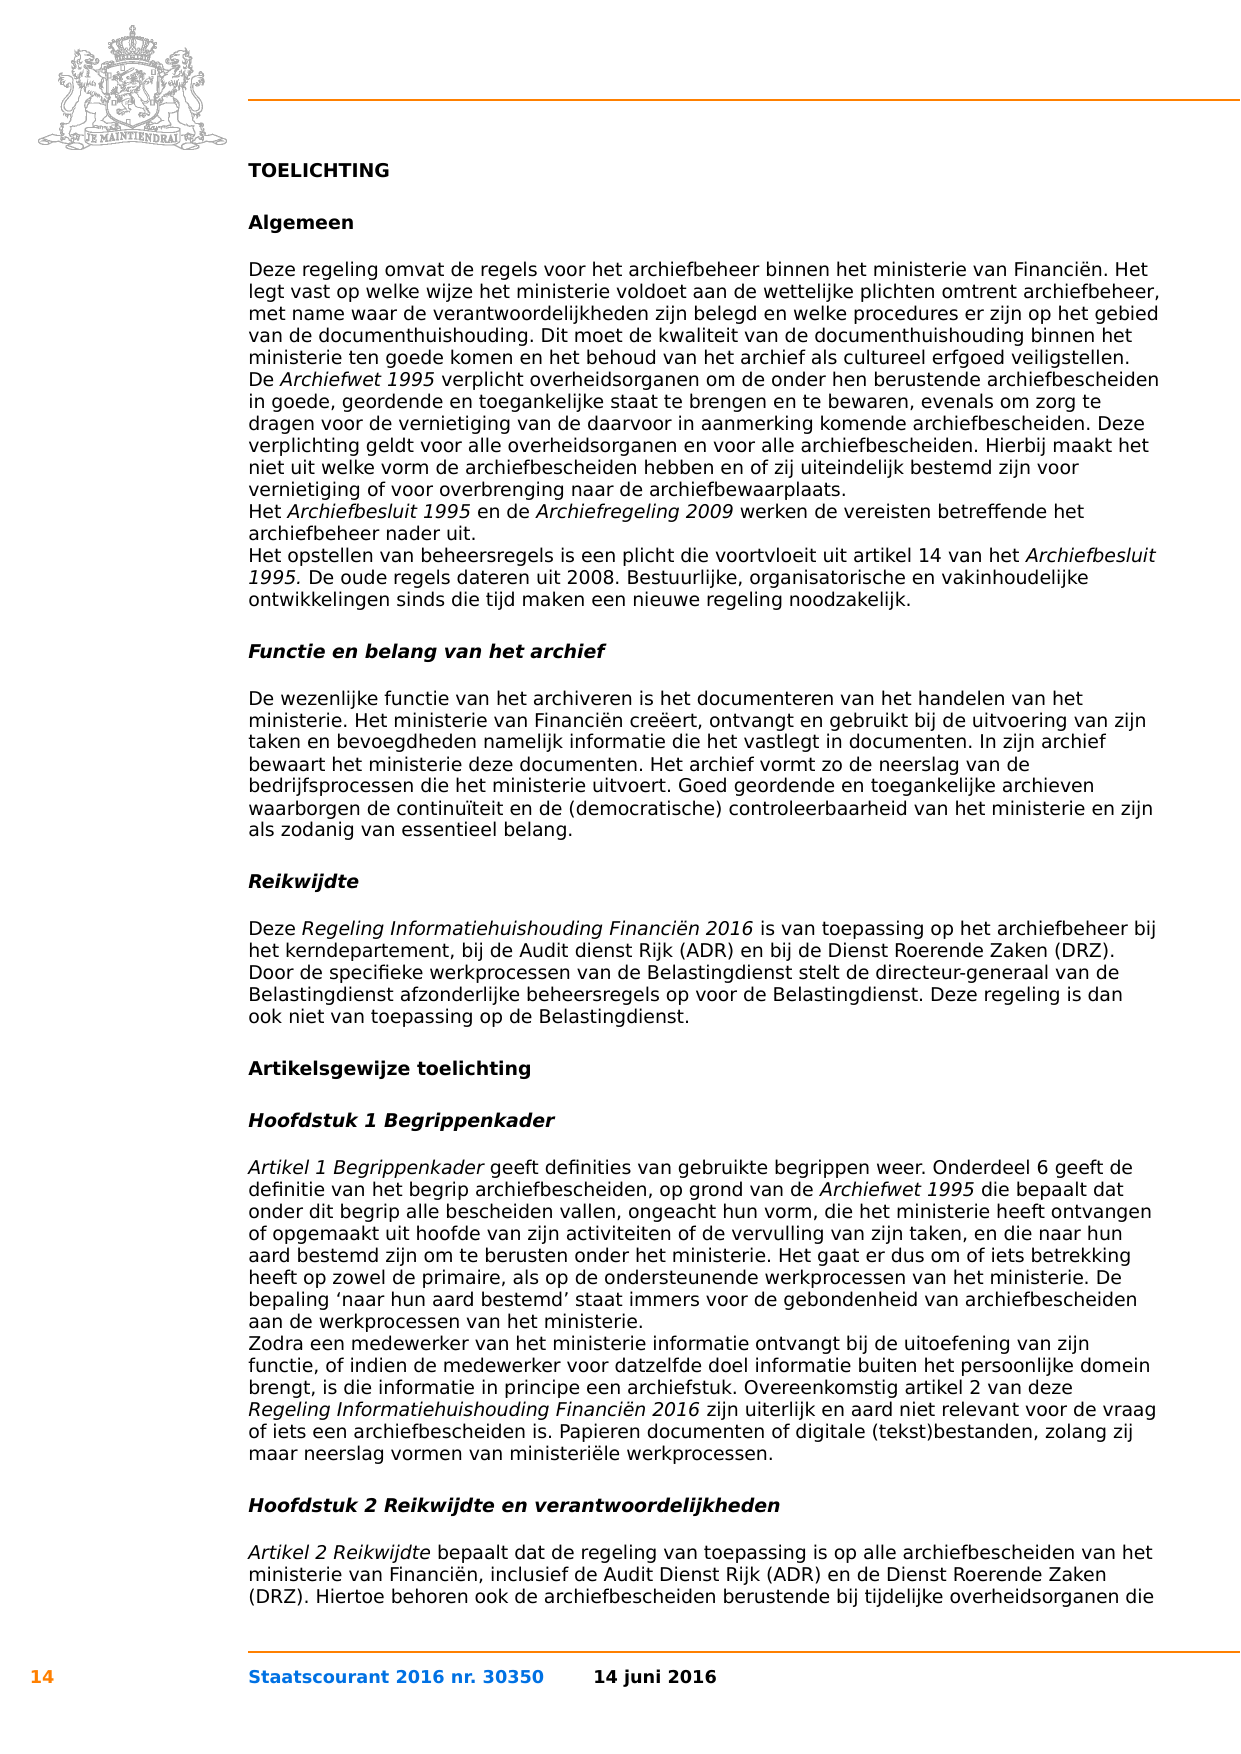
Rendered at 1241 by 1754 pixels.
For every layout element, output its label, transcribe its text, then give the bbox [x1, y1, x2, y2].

text Deze regeling omvat de regels voor het archiefbeheer binnen het ministerie van Financiën. Het legt vast op welke wijze het ministerie voldoet aan de wettelijke plichten omtrent archiefbeheer, met name waar de verantwoordelijkheden zijn belegd en welke procedures er zijn op het gebied van de documenthuishouding. Dit moet de kwaliteit van de documenthuishouding binnen het ministerie ten goede komen en het behoud van het archief als cultureel erfgoed veiligstellen. [248, 259, 1163, 369]
subtitle Hoofdstuk 2 Reikwijdte en verantwoordelijkheden [248, 1495, 1163, 1517]
text Artikel 2 Reikwijdte bepaalt dat de regeling van toepassing is op alle archiefbescheiden van het ministerie van Financiën, inclusief de Audit Dienst Rijk (ADR) en de Dienst Roerende Zaken (DRZ). Hiertoe behoren ook de archiefbescheiden berustende bij tijdelijke overheidsorganen die [248, 1542, 1163, 1608]
picture [38, 25, 227, 150]
subtitle Hoofdstuk 1 Begrippenkader [248, 1110, 1163, 1132]
text De wezenlijke functie van het archiveren is het documenteren van het handelen van het ministerie. Het ministerie van Financiën creëert, ontvangt en gebruikt bij de uitvoering van zijn taken en bevoegdheden namelijk informatie die het vastlegt in documenten. In zijn archief bewaart het ministerie deze documenten. Het archief vormt zo de neerslag van de bedrijfsprocessen die het ministerie uitvoert. Goed geordende en toegankelijke archieven waarborgen de continuïteit en de (democratische) controleerbaarheid van het ministerie en zijn als zodanig van essentieel belang. [248, 687, 1163, 841]
subtitle Artikelsgewijze toelichting [248, 1058, 1163, 1080]
text Zodra een medewerker van het ministerie informatie ontvangt bij de uitoefening van zijn functie, of indien de medewerker voor datzelfde doel informatie buiten het persoonlijke domein brengt, is die informatie in principe een archiefstuk. Overeenkomstig artikel 2 van deze Regeling Informatiehuishouding Financiën 2016 zijn uiterlijk en aard niet relevant voor de vraag of iets een archiefbescheiden is. Papieren documenten of digitale (tekst)bestanden, zolang zij maar neerslag vormen van ministeriële werkprocessen. [248, 1333, 1163, 1465]
subtitle Algemeen [248, 212, 1163, 234]
text Artikel 1 Begrippenkader geeft definities van gebruikte begrippen weer. Onderdeel 6 geeft de definitie van het begrip archiefbescheiden, op grond van de Archiefwet 1995 die bepaalt dat onder dit begrip alle bescheiden vallen, ongeacht hun vorm, die het ministerie heeft ontvangen of opgemaakt uit hoofde van zijn activiteiten of de vervulling van zijn taken, en die naar hun aard bestemd zijn om te berusten onder het ministerie. Het gaat er dus om of iets betrekking heeft op zowel de primaire, als op de ondersteunende werkprocessen van het ministerie. De bepaling ‘naar hun aard bestemd’ staat immers voor de gebondenheid van archiefbescheiden aan de werkprocessen van het ministerie. [248, 1157, 1163, 1333]
subtitle Reikwijdte [248, 871, 1163, 893]
subtitle Functie en belang van het archief [248, 641, 1163, 662]
subtitle TOELICHTING [248, 160, 1163, 182]
text Deze Regeling Informatiehuishouding Financiën 2016 is van toepassing op het archiefbeheer bij het kerndepartement, bij de Audit dienst Rijk (ADR) en bij de Dienst Roerende Zaken (DRZ). Door de specifieke werkprocessen van de Belastingdienst stelt de directeur-generaal van de Belastingdienst afzonderlijke beheersregels op voor de Belastingdienst. Deze regeling is dan ook niet van toepassing op de Belastingdienst. [248, 918, 1163, 1028]
text De Archiefwet 1995 verplicht overheidsorganen om de onder hen berustende archiefbescheiden in goede, geordende en toegankelijke staat te brengen en te bewaren, evenals om zorg te dragen voor de vernietiging van de daarvoor in aanmerking komende archiefbescheiden. Deze verplichting geldt voor alle overheidsorganen en voor alle archiefbescheiden. Hierbij maakt het niet uit welke vorm de archiefbescheiden hebben en of zij uiteindelijk bestemd zijn voor vernietiging of voor overbrenging naar de archiefbewaarplaats. [248, 369, 1163, 501]
text Het Archiefbesluit 1995 en de Archiefregeling 2009 werken de vereisten betreffende het archiefbeheer nader uit. [248, 501, 1163, 544]
text Het opstellen van beheersregels is een plicht die voortvloeit uit artikel 14 van het Archiefbesluit 1995. De oude regels dateren uit 2008. Bestuurlijke, organisatorische en vakinhoudelijke ontwikkelingen sinds die tijd maken een nieuwe regeling noodzakelijk. [248, 544, 1163, 611]
